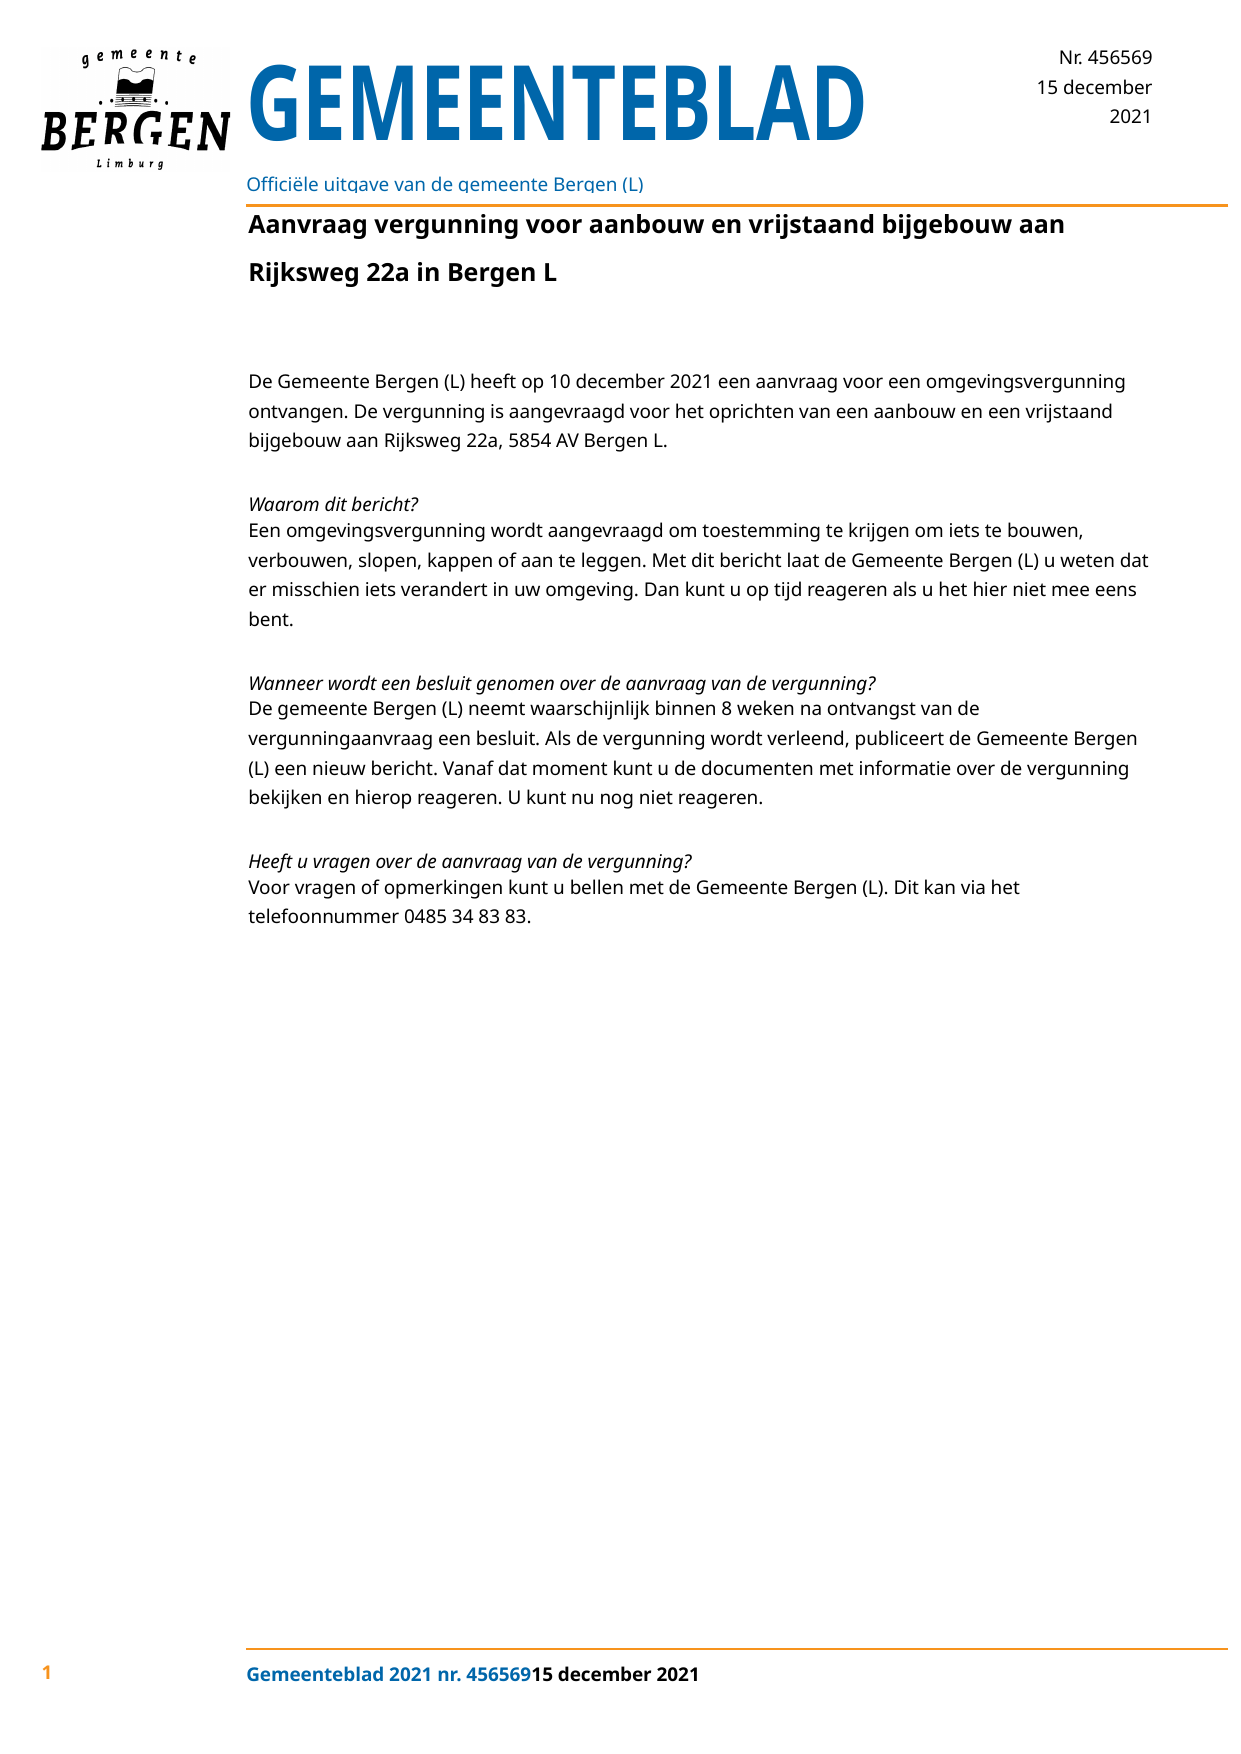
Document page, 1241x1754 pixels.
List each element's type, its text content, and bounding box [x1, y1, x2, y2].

text De Gemeente Bergen (L) heeft op 10 december 2021 een aanvraag voor een omgevingsvergunning ontvangen. De vergunning is aangevraagd voor het oprichten van een aanbouw en een vrijstaand bijgebouw aan Rijksweg 22a, 5854 AV Bergen L. [248, 368, 1152, 453]
text Aanvraag vergunning voor aanbouw en vrijstaand bijgebouw aan Rijksweg 22a in Bergen L [248, 207, 1152, 288]
text Heeft u vragen over de aanvraag van de vergunning? [248, 848, 1152, 874]
picture [41, 47, 231, 172]
text De gemeente Bergen (L) neemt waarschijnlijk binnen 8 weken na ontvangst van de vergunningaanvraag een besluit. Als de vergunning wordt verleend, publiceert de Gemeente Bergen (L) een nieuw bericht. Vanaf dat moment kunt u de documenten met informatie over de vergunning bekijken en hierop reageren. U kunt nu nog niet reageren. [248, 696, 1152, 810]
text Waarom dit bericht? [248, 491, 1152, 517]
text Een omgevingsvergunning wordt aangevraagd om toestemming te krijgen om iets te bouwen, verbouwen, slopen, kappen of aan te leggen. Met dit bericht laat de Gemeente Bergen (L) u weten dat er misschien iets verandert in uw omgeving. Dan kunt u op tijd reageren als u het hier niet mee eens bent. [248, 517, 1152, 632]
text Voor vragen of opmerkingen kunt u bellen met de Gemeente Bergen (L). Dit kan via het telefoonnummer 0485 34 83 83. [248, 874, 1152, 929]
text Wanneer wordt een besluit genomen over de aanvraag van de vergunning? [248, 670, 1152, 696]
